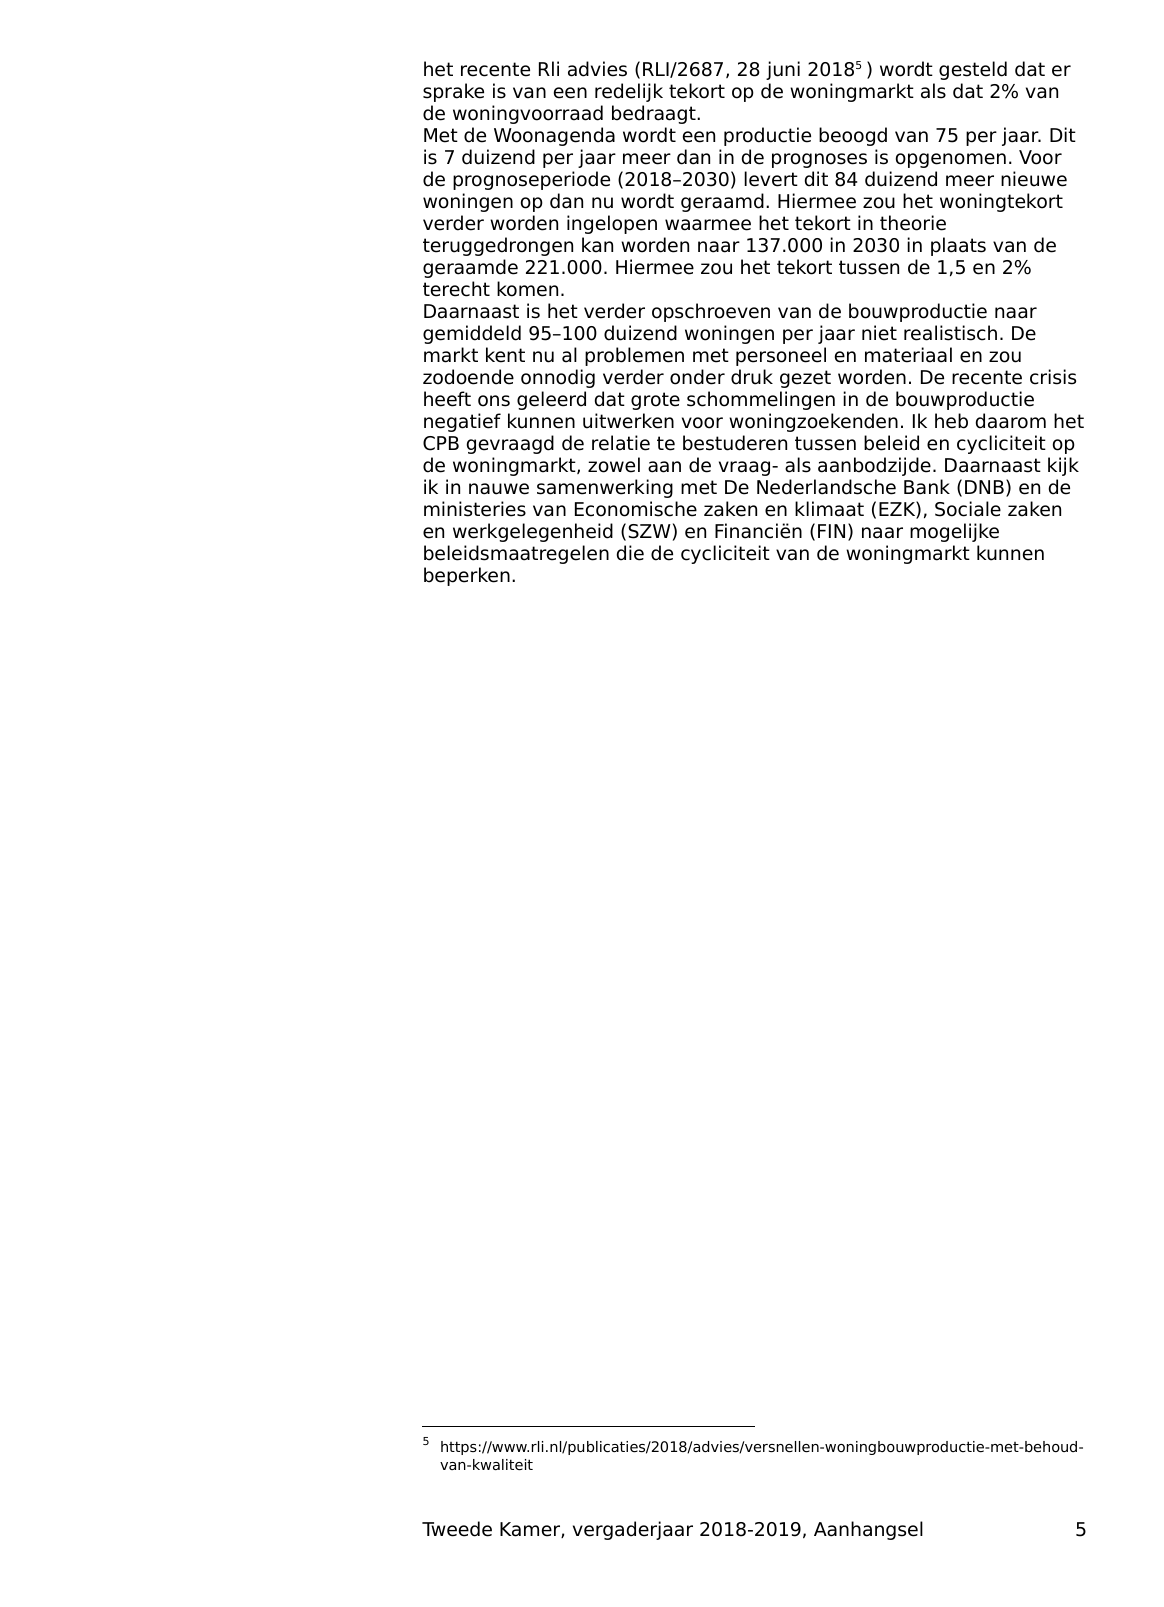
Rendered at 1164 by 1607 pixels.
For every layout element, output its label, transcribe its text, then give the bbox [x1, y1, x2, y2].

text het recente Rli advies (RLI/2687, 28 juni 2018) wordt gesteld dat er sprake is van een redelijk tekort op de woningmarkt als dat 2% van de woningvoorraad bedraagt. [422, 59, 1087, 125]
text https://www.rli.nl/publicaties/2018/advies/versnellen-woningbouwproductie-met-behoud-van-kwaliteit [422, 1435, 1087, 1474]
text Met de Woonagenda wordt een productie beoogd van 75 per jaar. Dit is 7 duizend per jaar meer dan in de prognoses is opgenomen. Voor de prognoseperiode (2018–2030) levert dit 84 duizend meer nieuwe woningen op dan nu wordt geraamd. Hiermee zou het woningtekort verder worden ingelopen waarmee het tekort in theorie teruggedrongen kan worden naar 137.000 in 2030 in plaats van de geraamde 221.000. Hiermee zou het tekort tussen de 1,5 en 2% terecht komen. [422, 125, 1087, 301]
text Daarnaast is het verder opschroeven van de bouwproductie naar gemiddeld 95–100 duizend woningen per jaar niet realistisch. De markt kent nu al problemen met personeel en materiaal en zou zodoende onnodig verder onder druk gezet worden. De recente crisis heeft ons geleerd dat grote schommelingen in de bouwproductie negatief kunnen uitwerken voor woningzoekenden. Ik heb daarom het CPB gevraagd de relatie te bestuderen tussen beleid en cycliciteit op de woningmarkt, zowel aan de vraag- als aanbodzijde. Daarnaast kijk ik in nauwe samenwerking met De Nederlandsche Bank (DNB) en de ministeries van Economische zaken en klimaat (EZK), Sociale zaken en werkgelegenheid (SZW) en Financiën (FIN) naar mogelijke beleidsmaatregelen die de cycliciteit van de woningmarkt kunnen beperken. [422, 301, 1087, 587]
